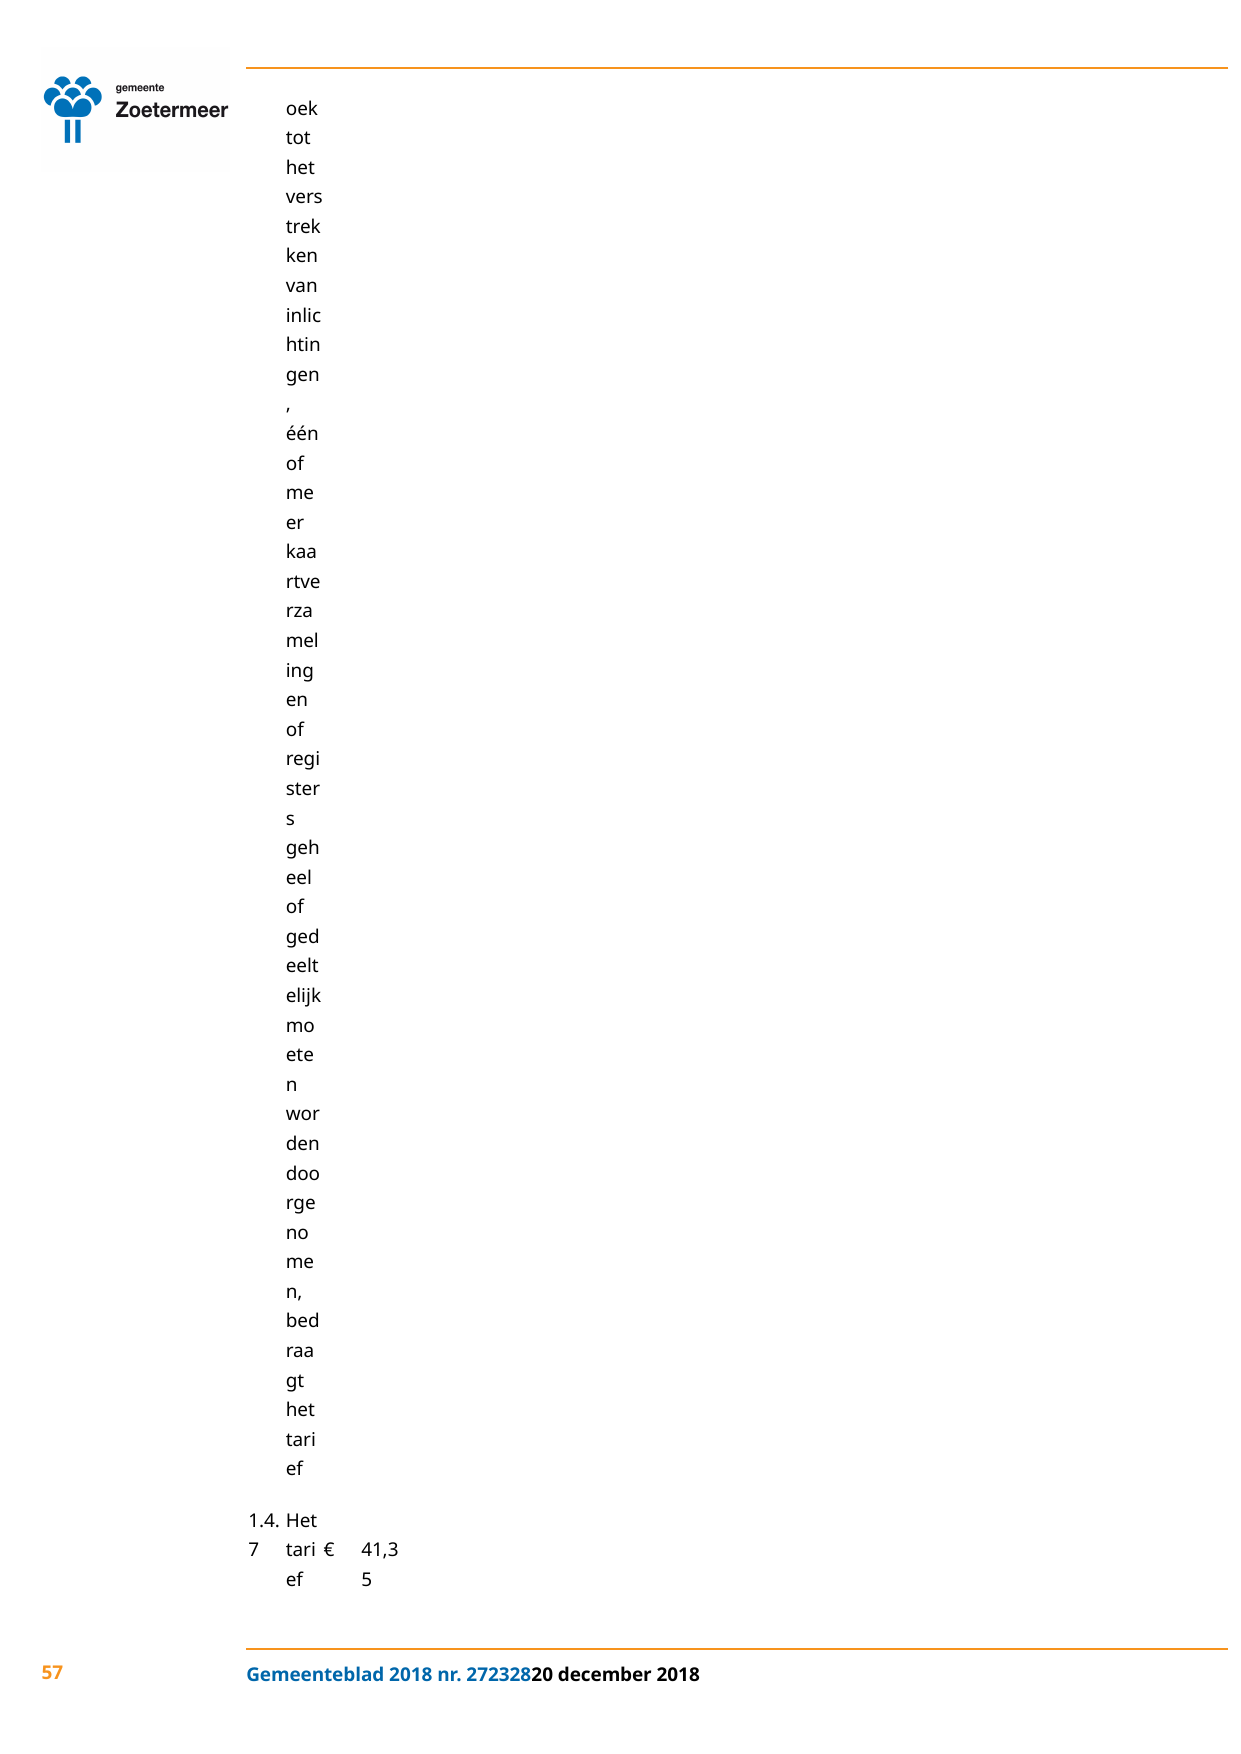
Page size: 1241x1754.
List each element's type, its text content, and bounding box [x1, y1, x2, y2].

table_cell [361, 1481, 398, 1507]
table_cell 41,35 [361, 1507, 398, 1592]
table_cell [286, 1481, 323, 1507]
table_cell € [323, 1507, 361, 1592]
table_cell [323, 1481, 361, 1507]
table_cell [323, 95, 361, 1481]
table_cell [248, 1481, 286, 1507]
table_cell oek tot het verstrekken van inlichtingen, één of meer kaartverzamelingen of registers geheel of gedeeltelijk moeten worden doorgenomen, bedraagt het tarief [286, 95, 323, 1481]
table_cell 1.4.7 [248, 1507, 286, 1592]
table_cell Het tarief [286, 1507, 323, 1592]
table_cell [248, 95, 286, 1481]
picture [41, 47, 231, 172]
table_cell [361, 95, 398, 1481]
